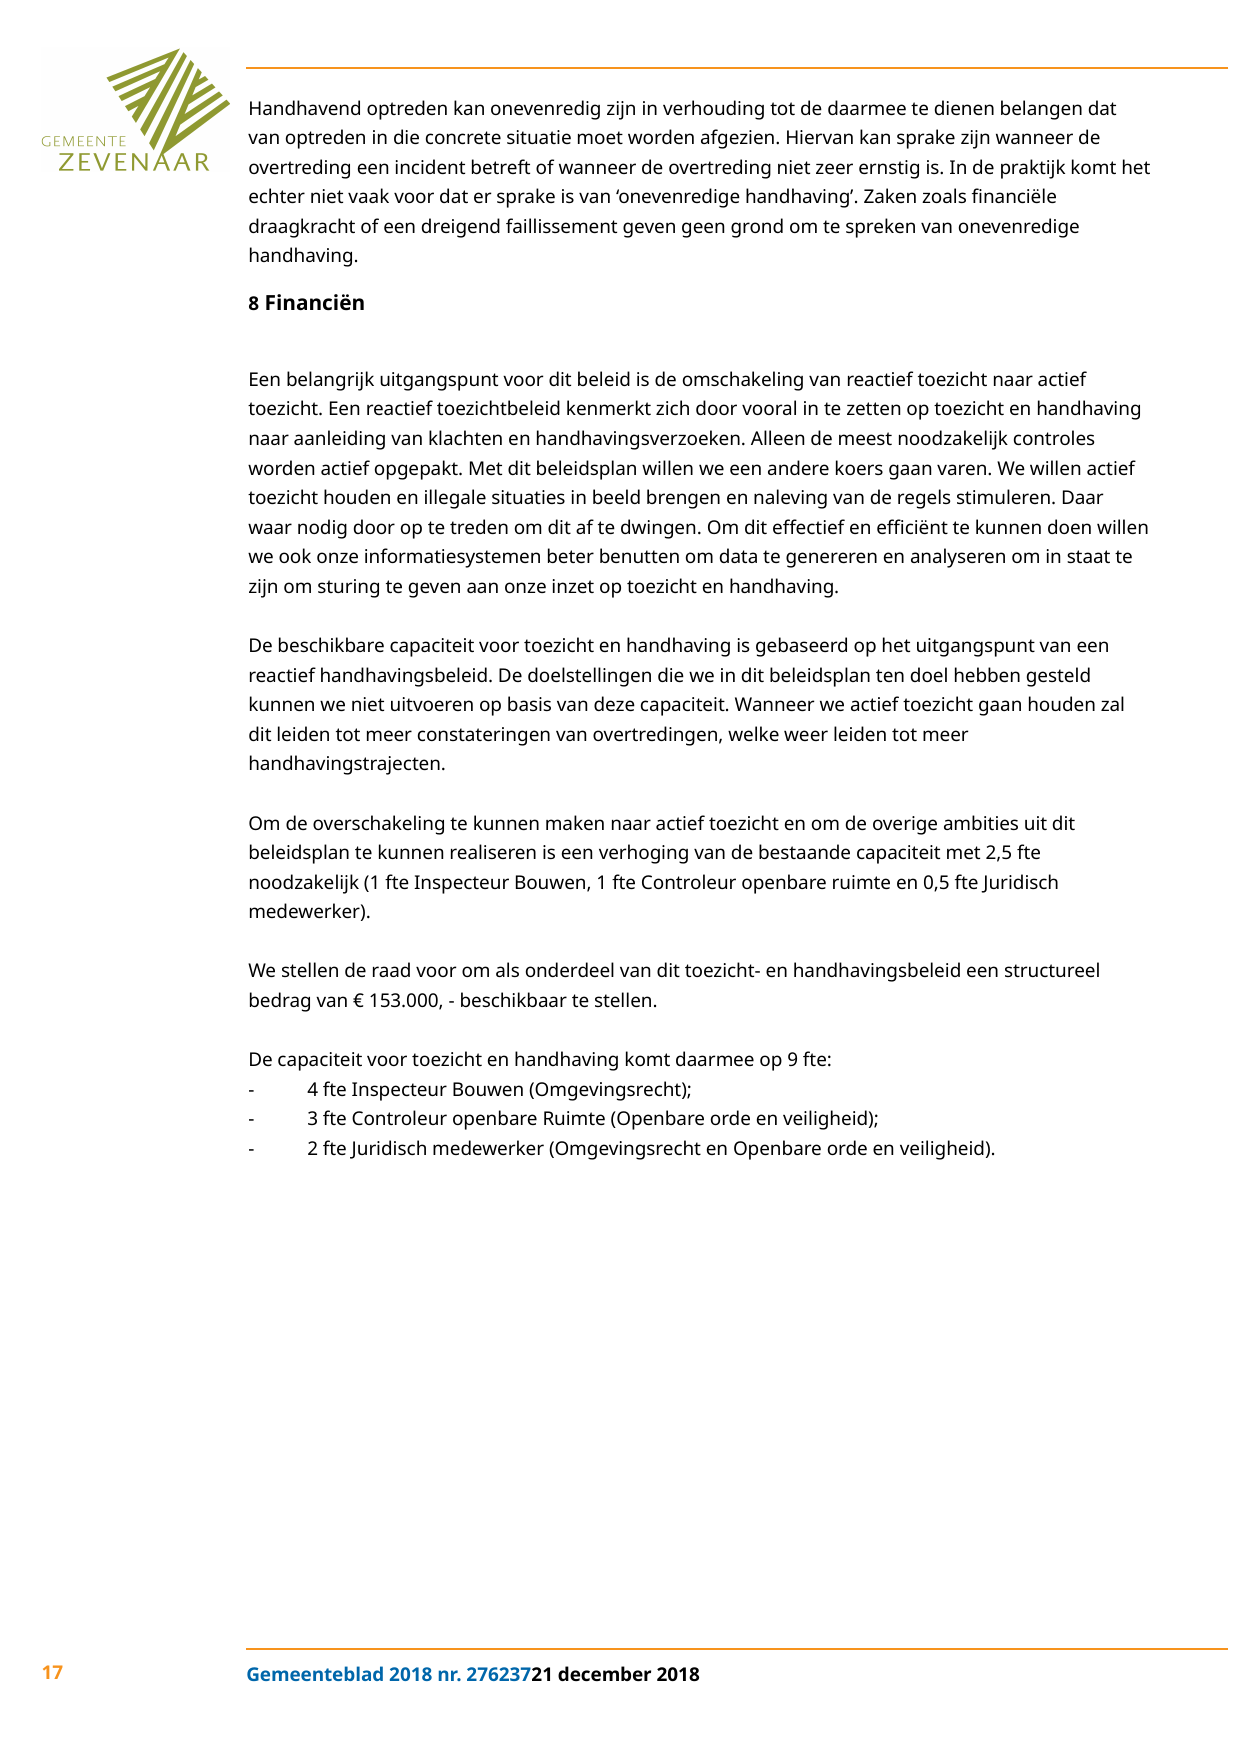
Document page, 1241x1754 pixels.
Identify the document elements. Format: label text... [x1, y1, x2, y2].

text 8 Financiën [248, 288, 1152, 317]
text De beschikbare capaciteit voor toezicht en handhaving is gebaseerd op het uitgangspunt van een reactief handhavingsbeleid. De doelstellingen die we in dit beleidsplan ten doel hebben gesteld kunnen we niet uitvoeren op basis van deze capaciteit. Wanneer we actief toezicht gaan houden zal dit leiden tot meer constateringen van overtredingen, welke weer leiden tot meer handhavingstrajecten. [248, 632, 1152, 776]
list 3 fte Controleur openbare Ruimte (Openbare orde en veiligheid); [248, 1106, 1152, 1131]
text Een belangrijk uitgangspunt voor dit beleid is de omschakeling van reactief toezicht naar actief toezicht. Een reactief toezichtbeleid kenmerkt zich door vooral in te zetten op toezicht en handhaving naar aanleiding van klachten en handhavingsverzoeken. Alleen de meest noodzakelijk controles worden actief opgepakt. Met dit beleidsplan willen we een andere koers gaan varen. We willen actief toezicht houden en illegale situaties in beeld brengen en naleving van de regels stimuleren. Daar waar nodig door op te treden om dit af te dwingen. Om dit effectief en efficiënt te kunnen doen willen we ook onze informatiesystemen beter benutten om data te genereren en analyseren om in staat te zijn om sturing te geven aan onze inzet op toezicht en handhaving. [248, 366, 1152, 599]
text Om de overschakeling te kunnen maken naar actief toezicht en om de overige ambities uit dit beleidsplan te kunnen realiseren is een verhoging van de bestaande capaciteit met 2,5 fte noodzakelijk (1 fte Inspecteur Bouwen, 1 fte Controleur openbare ruimte en 0,5 fte Juridisch medewerker). [248, 810, 1152, 924]
list 2 fte Juridisch medewerker (Omgevingsrecht en Openbare orde en veiligheid). [248, 1135, 1152, 1161]
text Handhavend optreden kan onevenredig zijn in verhouding tot de daarmee te dienen belangen dat van optreden in die concrete situatie moet worden afgezien. Hiervan kan sprake zijn wanneer de overtreding een incident betreft of wanneer de overtreding niet zeer ernstig is. In de praktijk komt het echter niet vaak voor dat er sprake is van ‘onevenredige handhaving’. Zaken zoals financiële draagkracht of een dreigend faillissement geven geen grond om te spreken van onevenredige handhaving. [248, 95, 1152, 268]
text De capaciteit voor toezicht en handhaving komt daarmee op 9 fte: [248, 1046, 1152, 1072]
text We stellen de raad voor om als onderdeel van dit toezicht- en handhavingsbeleid een structureel bedrag van € 153.000, - beschikbaar te stellen. [248, 958, 1152, 1013]
list 4 fte Inspecteur Bouwen (Omgevingsrecht); [248, 1076, 1152, 1102]
picture [41, 47, 231, 172]
